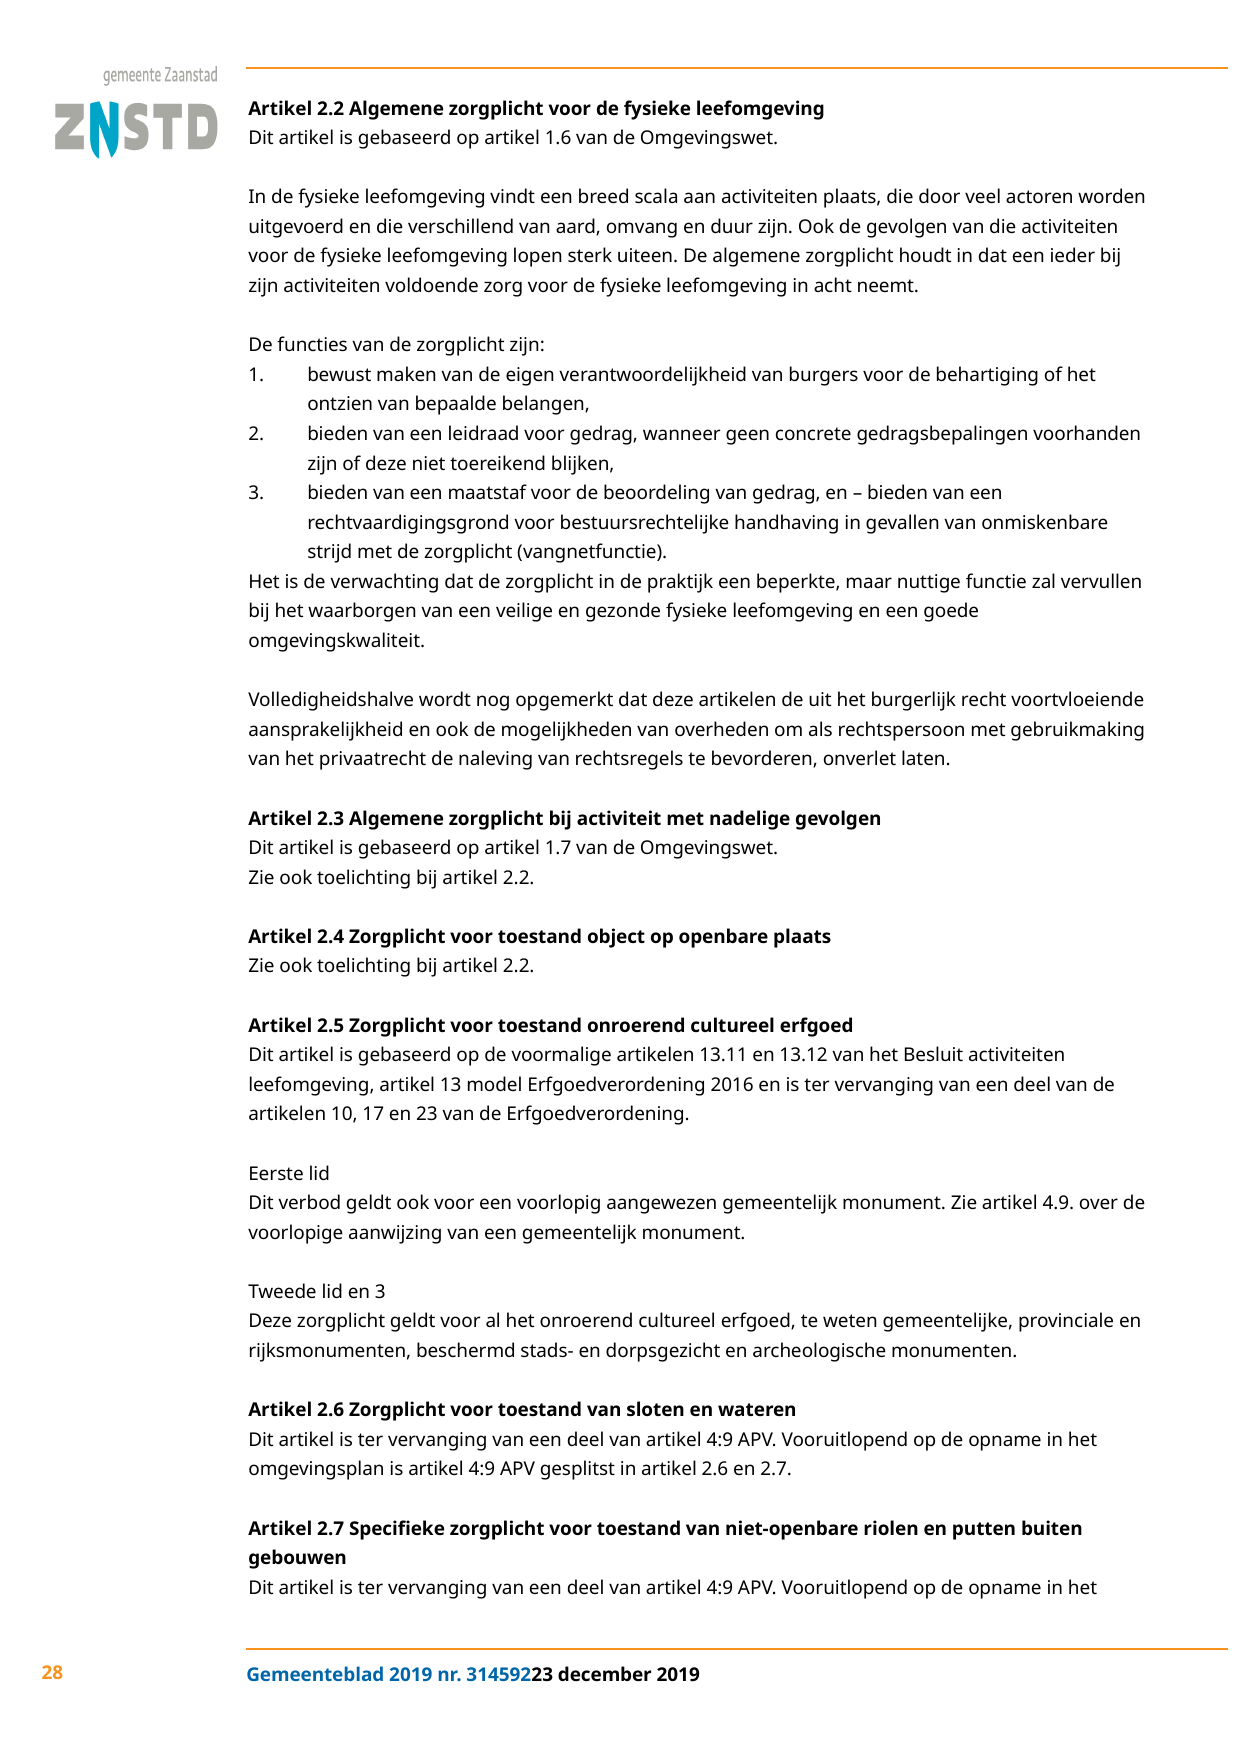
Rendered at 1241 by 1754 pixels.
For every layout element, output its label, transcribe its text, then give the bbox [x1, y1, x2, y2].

text Artikel 2.5 Zorgplicht voor toestand onroerend cultureel erfgoed [248, 1012, 1152, 1038]
text Volledigheidshalve wordt nog opgemerkt dat deze artikelen de uit het burgerlijk recht voortvloeiende aansprakelijkheid en ook de mogelijkheden van overheden om als rechtspersoon met gebruikmaking van het privaatrecht de naleving van rechtsregels te bevorderen, onverlet laten. [248, 686, 1152, 771]
picture [41, 47, 231, 172]
text Het is de verwachting dat de zorgplicht in de praktijk een beperkte, maar nuttige functie zal vervullen bij het waarborgen van een veilige en gezonde fysieke leefomgeving en een goede omgevingskwaliteit. [248, 568, 1152, 653]
text Deze zorgplicht geldt voor al het onroerend cultureel erfgoed, te weten gemeentelijke, provinciale en rijksmonumenten, beschermd stads- en dorpsgezicht en archeologische monumenten. [248, 1308, 1152, 1363]
list bieden van een maatstaf voor de beoordeling van gedrag, en – bieden van een rechtvaardigingsgrond voor bestuursrechtelijke handhaving in gevallen van onmiskenbare strijd met de zorgplicht (vangnetfunctie). [248, 479, 1152, 564]
text Eerste lid [248, 1160, 1152, 1186]
text Artikel 2.3 Algemene zorgplicht bij activiteit met nadelige gevolgen [248, 805, 1152, 831]
text In de fysieke leefomgeving vindt een breed scala aan activiteiten plaats, die door veel actoren worden uitgevoerd en die verschillend van aard, omvang en duur zijn. Ook de gevolgen van die activiteiten voor de fysieke leefomgeving lopen sterk uiteen. De algemene zorgplicht houdt in dat een ieder bij zijn activiteiten voldoende zorg voor de fysieke leefomgeving in acht neemt. [248, 183, 1152, 298]
text Zie ook toelichting bij artikel 2.2. [248, 864, 1152, 890]
text Artikel 2.7 Specifieke zorgplicht voor toestand van niet-openbare riolen en putten buiten gebouwen [248, 1515, 1152, 1570]
text Artikel 2.2 Algemene zorgplicht voor de fysieke leefomgeving [248, 95, 1152, 121]
text Dit artikel is gebaseerd op artikel 1.6 van de Omgevingswet. [248, 124, 1152, 150]
text Dit verbod geldt ook voor een voorlopig aangewezen gemeentelijk monument. Zie artikel 4.9. over de voorlopige aanwijzing van een gemeentelijk monument. [248, 1189, 1152, 1245]
text Artikel 2.4 Zorgplicht voor toestand object op openbare plaats [248, 923, 1152, 949]
text Dit artikel is gebaseerd op artikel 1.7 van de Omgevingswet. [248, 834, 1152, 860]
list bieden van een leidraad voor gedrag, wanneer geen concrete gedragsbepalingen voorhanden zijn of deze niet toereikend blijken, [248, 420, 1152, 476]
text Dit artikel is ter vervanging van een deel van artikel 4:9 APV. Vooruitlopend op de opname in het omgevingsplan is artikel 4:9 APV gesplitst in artikel 2.6 en 2.7. [248, 1426, 1152, 1481]
text Dit artikel is ter vervanging van een deel van artikel 4:9 APV. Vooruitlopend op de opname in het [248, 1574, 1152, 1600]
text Zie ook toelichting bij artikel 2.2. [248, 953, 1152, 978]
text Dit artikel is gebaseerd op de voormalige artikelen 13.11 en 13.12 van het Besluit activiteiten leefomgeving, artikel 13 model Erfgoedverordening 2016 en is ter vervanging van een deel van de artikelen 10, 17 en 23 van de Erfgoedverordening. [248, 1041, 1152, 1126]
list bewust maken van de eigen verantwoordelijkheid van burgers voor de behartiging of het ontzien van bepaalde belangen, [248, 361, 1152, 416]
text Artikel 2.6 Zorgplicht voor toestand van sloten en wateren [248, 1396, 1152, 1422]
text De functies van de zorgplicht zijn: [248, 331, 1152, 357]
text Tweede lid en 3 [248, 1278, 1152, 1304]
